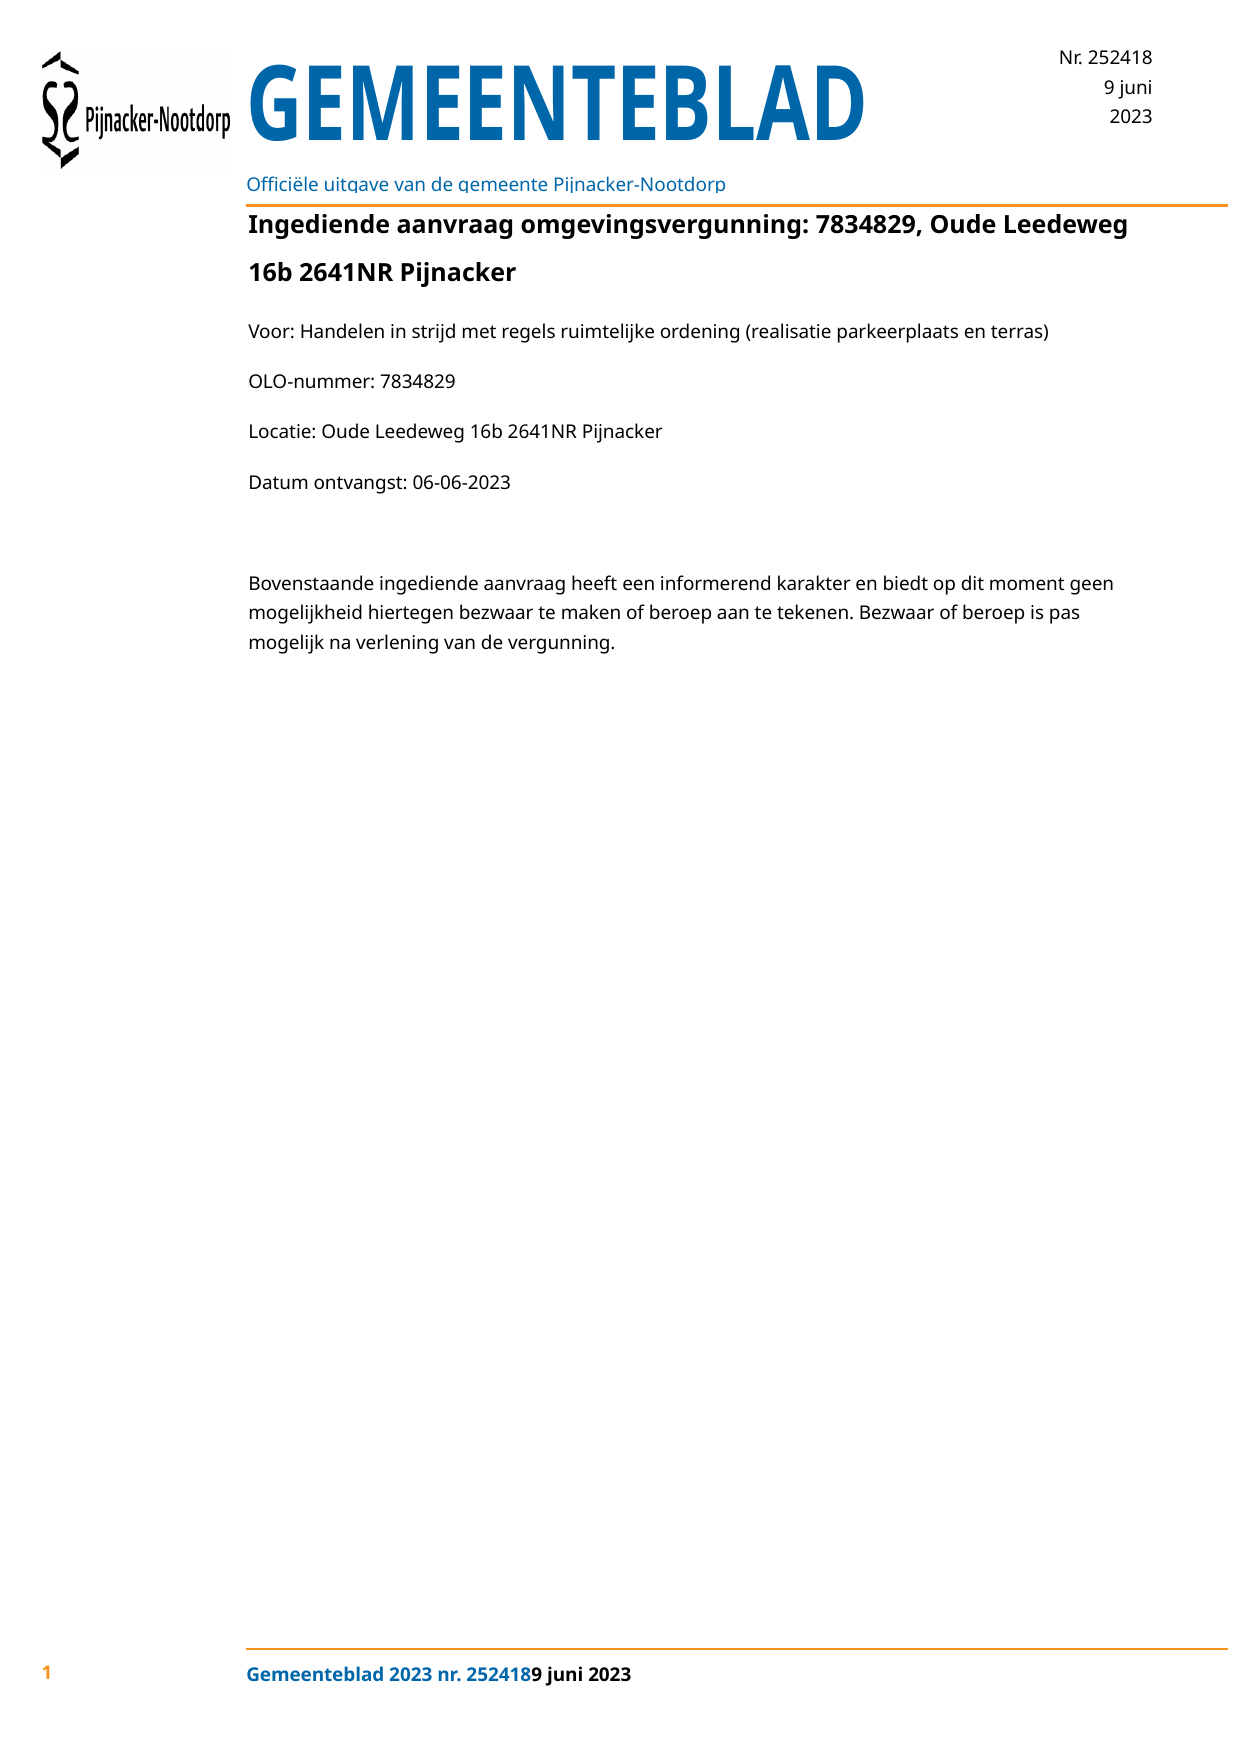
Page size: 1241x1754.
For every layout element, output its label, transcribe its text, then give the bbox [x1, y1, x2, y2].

text Bovenstaande ingediende aanvraag heeft een informerend karakter en biedt op dit moment geen mogelijkheid hiertegen bezwaar te maken of beroep aan te tekenen. Bezwaar of beroep is pas mogelijk na verlening van de vergunning. [248, 570, 1152, 655]
text Locatie: Oude Leedeweg 16b 2641NR Pijnacker [248, 419, 1152, 444]
picture [41, 47, 231, 172]
text Datum ontvangst: 06-06-2023 [248, 469, 1152, 495]
text Ingediende aanvraag omgevingsvergunning: 7834829, Oude Leedeweg 16b 2641NR Pijnacker [248, 207, 1152, 288]
text Voor: Handelen in strijd met regels ruimtelijke ordening (realisatie parkeerplaats en terras) [248, 318, 1152, 344]
text OLO-nummer: 7834829 [248, 368, 1152, 394]
